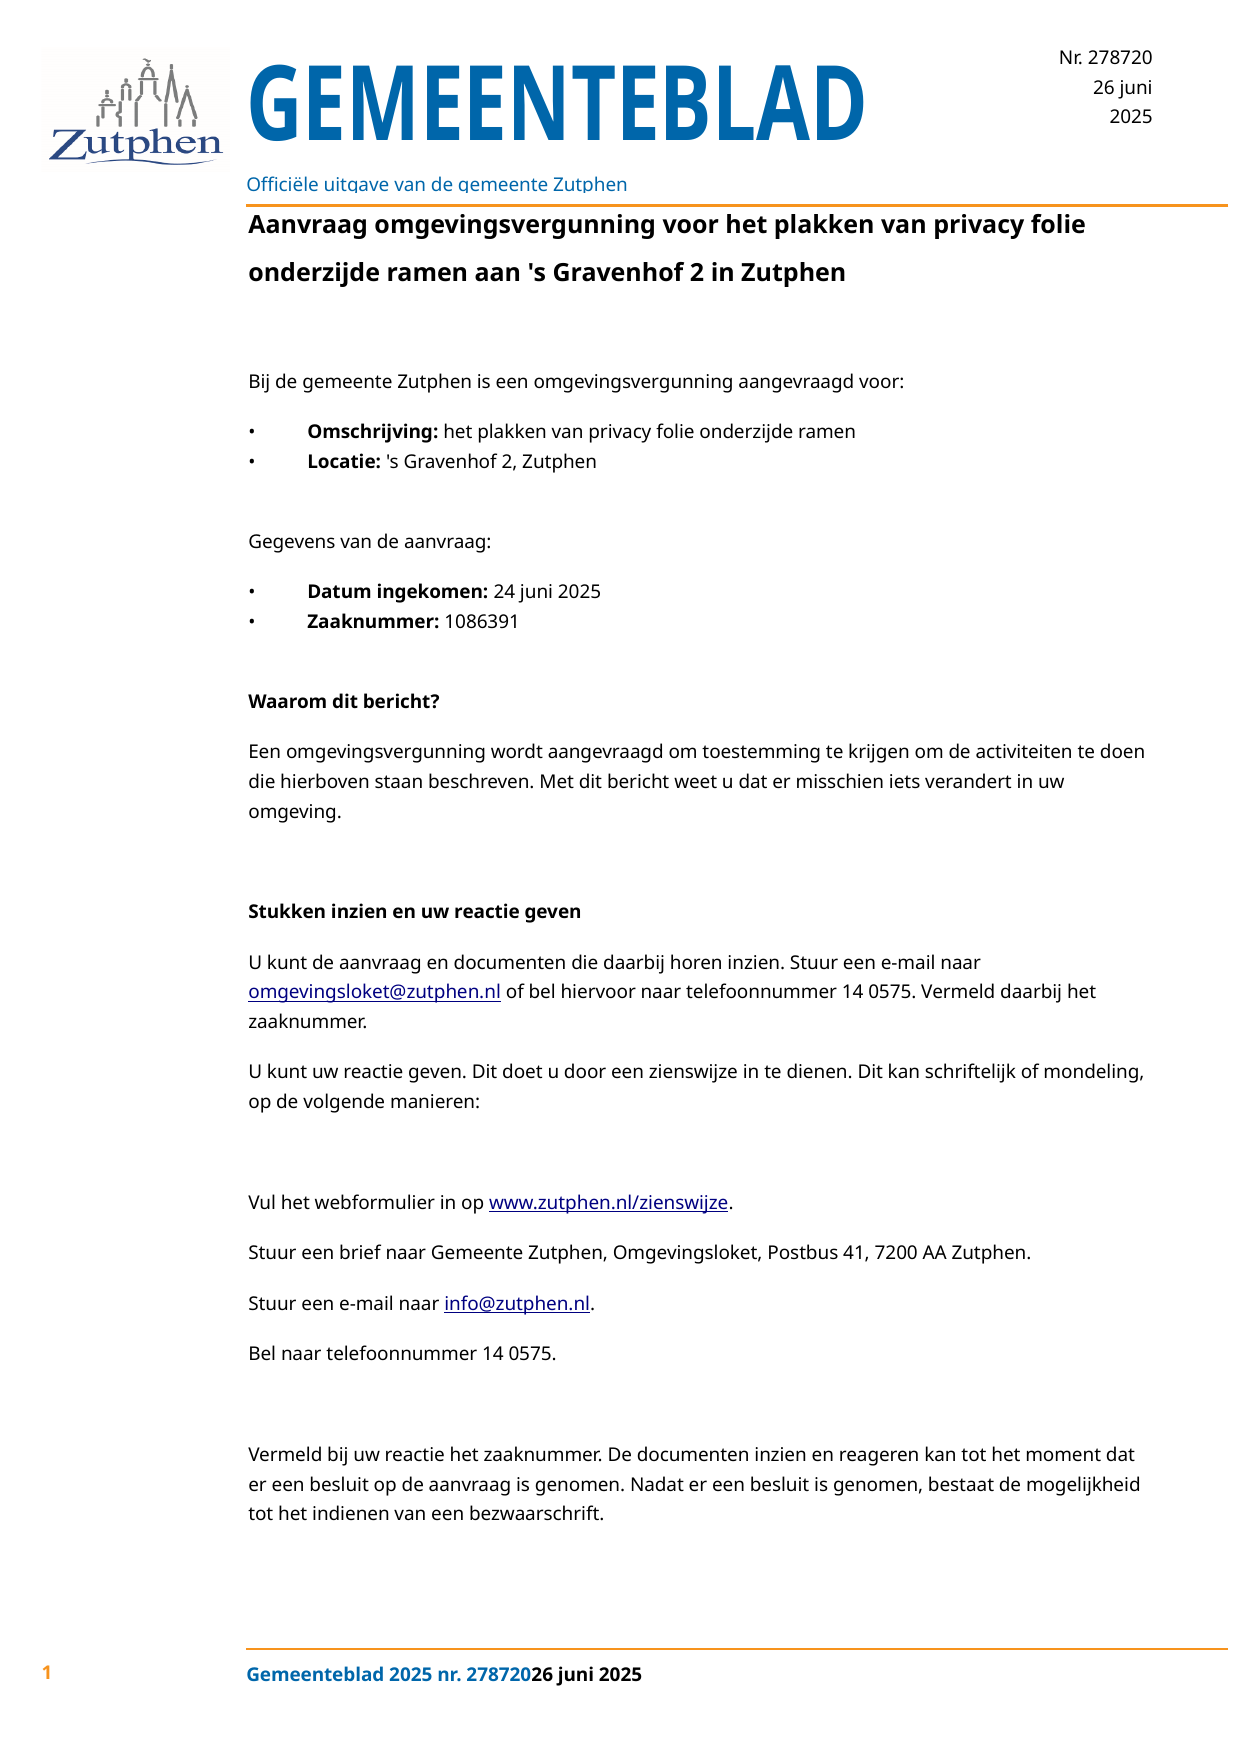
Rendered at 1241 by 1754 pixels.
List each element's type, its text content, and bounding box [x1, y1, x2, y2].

text Vul het webformulier in op www.zutphen.nl/zienswijze. [248, 1189, 1152, 1215]
picture [41, 47, 231, 172]
text Stuur een brief naar Gemeente Zutphen, Omgevingsloket, Postbus 41, 7200 AA Zutphen. [248, 1239, 1152, 1265]
text Aanvraag omgevingsvergunning voor het plakken van privacy folie onderzijde ramen aan 's Gravenhof 2 in Zutphen [248, 207, 1152, 288]
list Omschrijving: het plakken van privacy folie onderzijde ramen [248, 419, 1152, 444]
list Datum ingekomen: 24 juni 2025 [248, 579, 1152, 604]
text U kunt uw reactie geven. Dit doet u door een zienswijze in te dienen. Dit kan schriftelijk of mondeling, op de volgende manieren: [248, 1059, 1152, 1114]
text Waarom dit bericht? [248, 688, 1152, 714]
text Bij de gemeente Zutphen is een omgevingsvergunning aangevraagd voor: [248, 368, 1152, 394]
text Gegevens van de aanvraag: [248, 528, 1152, 554]
text Vermeld bij uw reactie het zaaknummer. De documenten inzien en reageren kan tot het moment dat er een besluit op de aanvraag is genomen. Nadat er een besluit is genomen, bestaat de mogelijkheid tot het indienen van een bezwaarschrift. [248, 1441, 1152, 1526]
text Stuur een e-mail naar info@zutphen.nl. [248, 1290, 1152, 1316]
text Bel naar telefoonnummer 14 0575. [248, 1340, 1152, 1366]
text Een omgevingsvergunning wordt aangevraagd om toestemming te krijgen om de activiteiten te doen die hierboven staan beschreven. Met dit bericht weet u dat er misschien iets verandert in uw omgeving. [248, 739, 1152, 824]
list Zaaknummer: 1086391 [248, 608, 1152, 634]
text Stukken inzien en uw reactie geven [248, 899, 1152, 924]
text U kunt de aanvraag en documenten die daarbij horen inzien. Stuur een e-mail naar omgevingsloket@zutphen.nl of bel hiervoor naar telefoonnummer 14 0575. Vermeld daarbij het zaaknummer. [248, 949, 1152, 1034]
list Locatie: 's Gravenhof 2, Zutphen [248, 448, 1152, 474]
